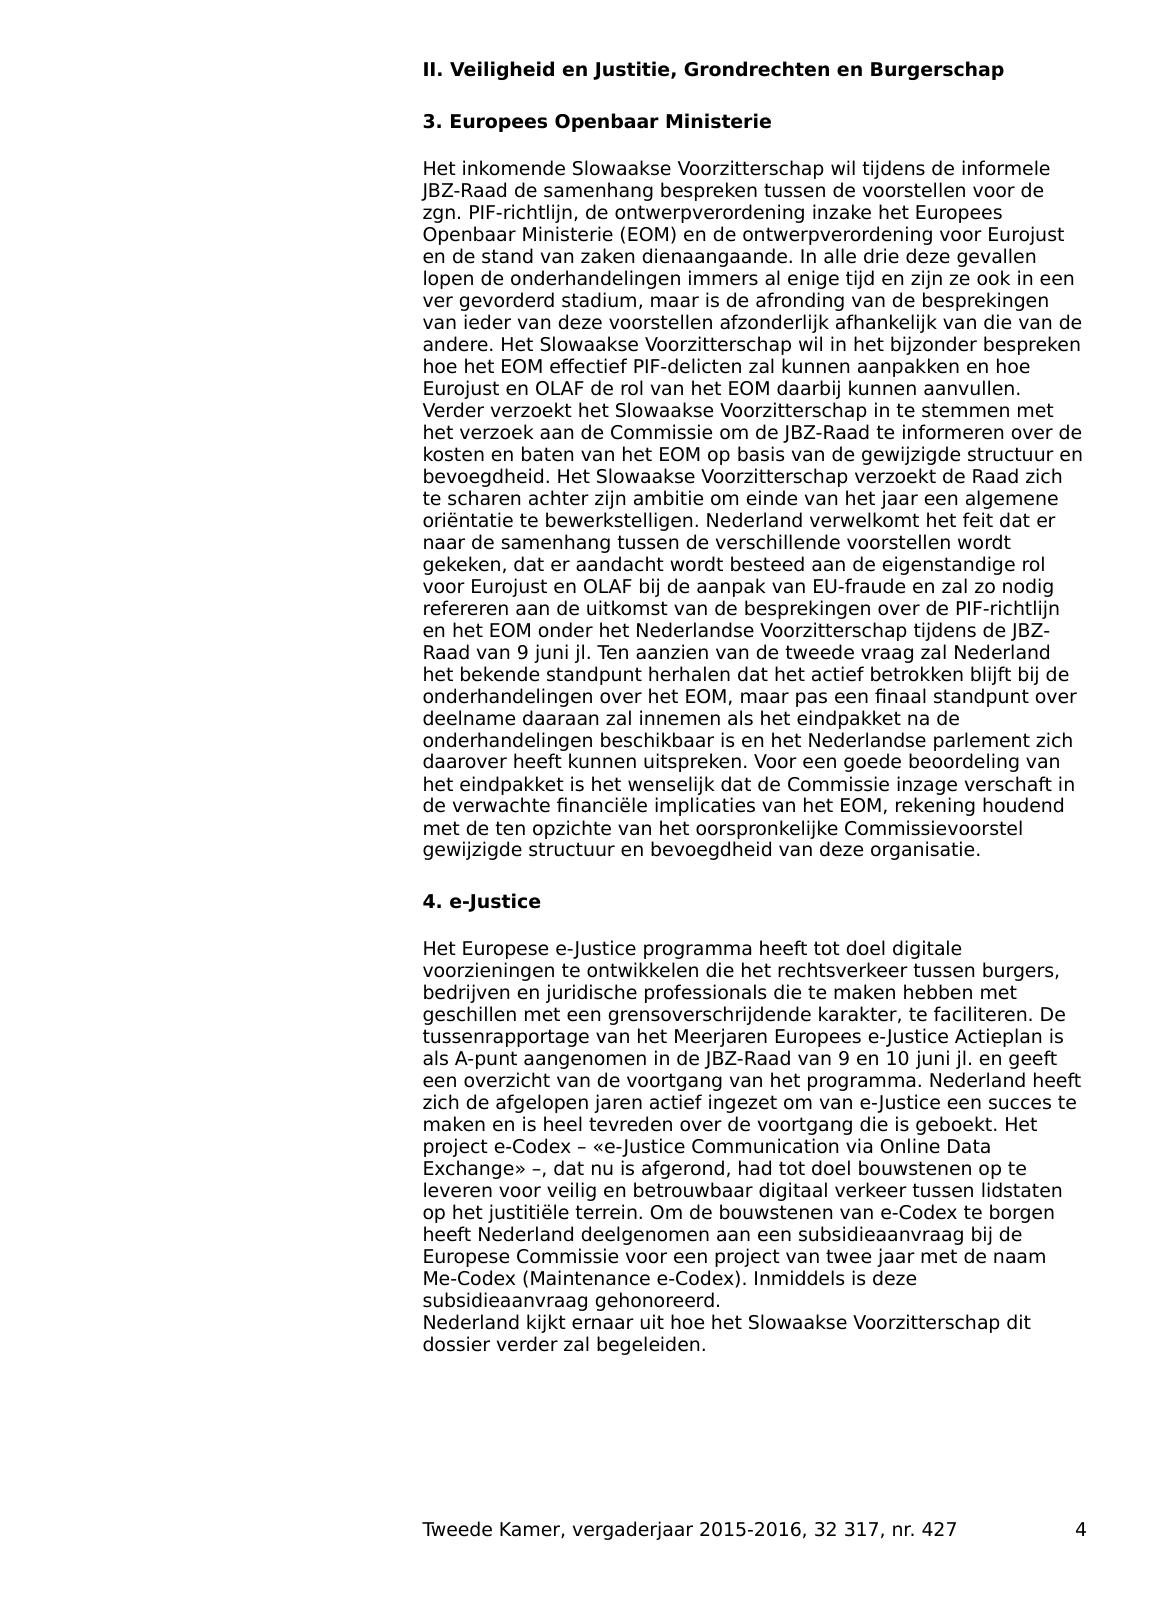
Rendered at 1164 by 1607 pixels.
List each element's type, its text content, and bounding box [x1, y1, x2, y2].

subtitle II. Veiligheid en Justitie, Grondrechten en Burgerschap [422, 59, 1087, 81]
subtitle 3. Europees Openbaar Ministerie [422, 111, 1087, 133]
subtitle 4. e-Justice [422, 891, 1087, 913]
text Het Europese e-Justice programma heeft tot doel digitale voorzieningen te ontwikkelen die het rechtsverkeer tussen burgers, bedrijven en juridische professionals die te maken hebben met geschillen met een grensoverschrijdende karakter, te faciliteren. De tussenrapportage van het Meerjaren Europees e-Justice Actieplan is als A-punt aangenomen in de JBZ-Raad van 9 en 10 juni jl. en geeft een overzicht van de voortgang van het programma. Nederland heeft zich de afgelopen jaren actief ingezet om van e-Justice een succes te maken en is heel tevreden over de voortgang die is geboekt. Het project e-Codex – «e-Justice Communication via Online Data Exchange» –, dat nu is afgerond, had tot doel bouwstenen op te leveren voor veilig en betrouwbaar digitaal verkeer tussen lidstaten op het justitiële terrein. Om de bouwstenen van e-Codex te borgen heeft Nederland deelgenomen aan een subsidieaanvraag bij de Europese Commissie voor een project van twee jaar met de naam Me-Codex (Maintenance e-Codex). Inmiddels is deze subsidieaanvraag gehonoreerd. [422, 938, 1087, 1312]
text Het inkomende Slowaakse Voorzitterschap wil tijdens de informele JBZ-Raad de samenhang bespreken tussen de voorstellen voor de zgn. PIF-richtlijn, de ontwerpverordening inzake het Europees Openbaar Ministerie (EOM) en de ontwerpverordening voor Eurojust en de stand van zaken dienaangaande. In alle drie deze gevallen lopen de onderhandelingen immers al enige tijd en zijn ze ook in een ver gevorderd stadium, maar is de afronding van de besprekingen van ieder van deze voorstellen afzonderlijk afhankelijk van die van de andere. Het Slowaakse Voorzitterschap wil in het bijzonder bespreken hoe het EOM effectief PIF-delicten zal kunnen aanpakken en hoe Eurojust en OLAF de rol van het EOM daarbij kunnen aanvullen. Verder verzoekt het Slowaakse Voorzitterschap in te stemmen met het verzoek aan de Commissie om de JBZ-Raad te informeren over de kosten en baten van het EOM op basis van de gewijzigde structuur en bevoegdheid. Het Slowaakse Voorzitterschap verzoekt de Raad zich te scharen achter zijn ambitie om einde van het jaar een algemene oriëntatie te bewerkstelligen. Nederland verwelkomt het feit dat er naar de samenhang tussen de verschillende voorstellen wordt gekeken, dat er aandacht wordt besteed aan de eigenstandige rol voor Eurojust en OLAF bij de aanpak van EU-fraude en zal zo nodig refereren aan de uitkomst van de besprekingen over de PIF-richtlijn en het EOM onder het Nederlandse Voorzitterschap tijdens de JBZ-Raad van 9 juni jl. Ten aanzien van de tweede vraag zal Nederland het bekende standpunt herhalen dat het actief betrokken blijft bij de onderhandelingen over het EOM, maar pas een finaal standpunt over deelname daaraan zal innemen als het eindpakket na de onderhandelingen beschikbaar is en het Nederlandse parlement zich daarover heeft kunnen uitspreken. Voor een goede beoordeling van het eindpakket is het wenselijk dat de Commissie inzage verschaft in de verwachte financiële implicaties van het EOM, rekening houdend met de ten opzichte van het oorspronkelijke Commissievoorstel gewijzigde structuur en bevoegdheid van deze organisatie. [422, 158, 1087, 861]
text Nederland kijkt ernaar uit hoe het Slowaakse Voorzitterschap dit dossier verder zal begeleiden. [422, 1312, 1087, 1356]
